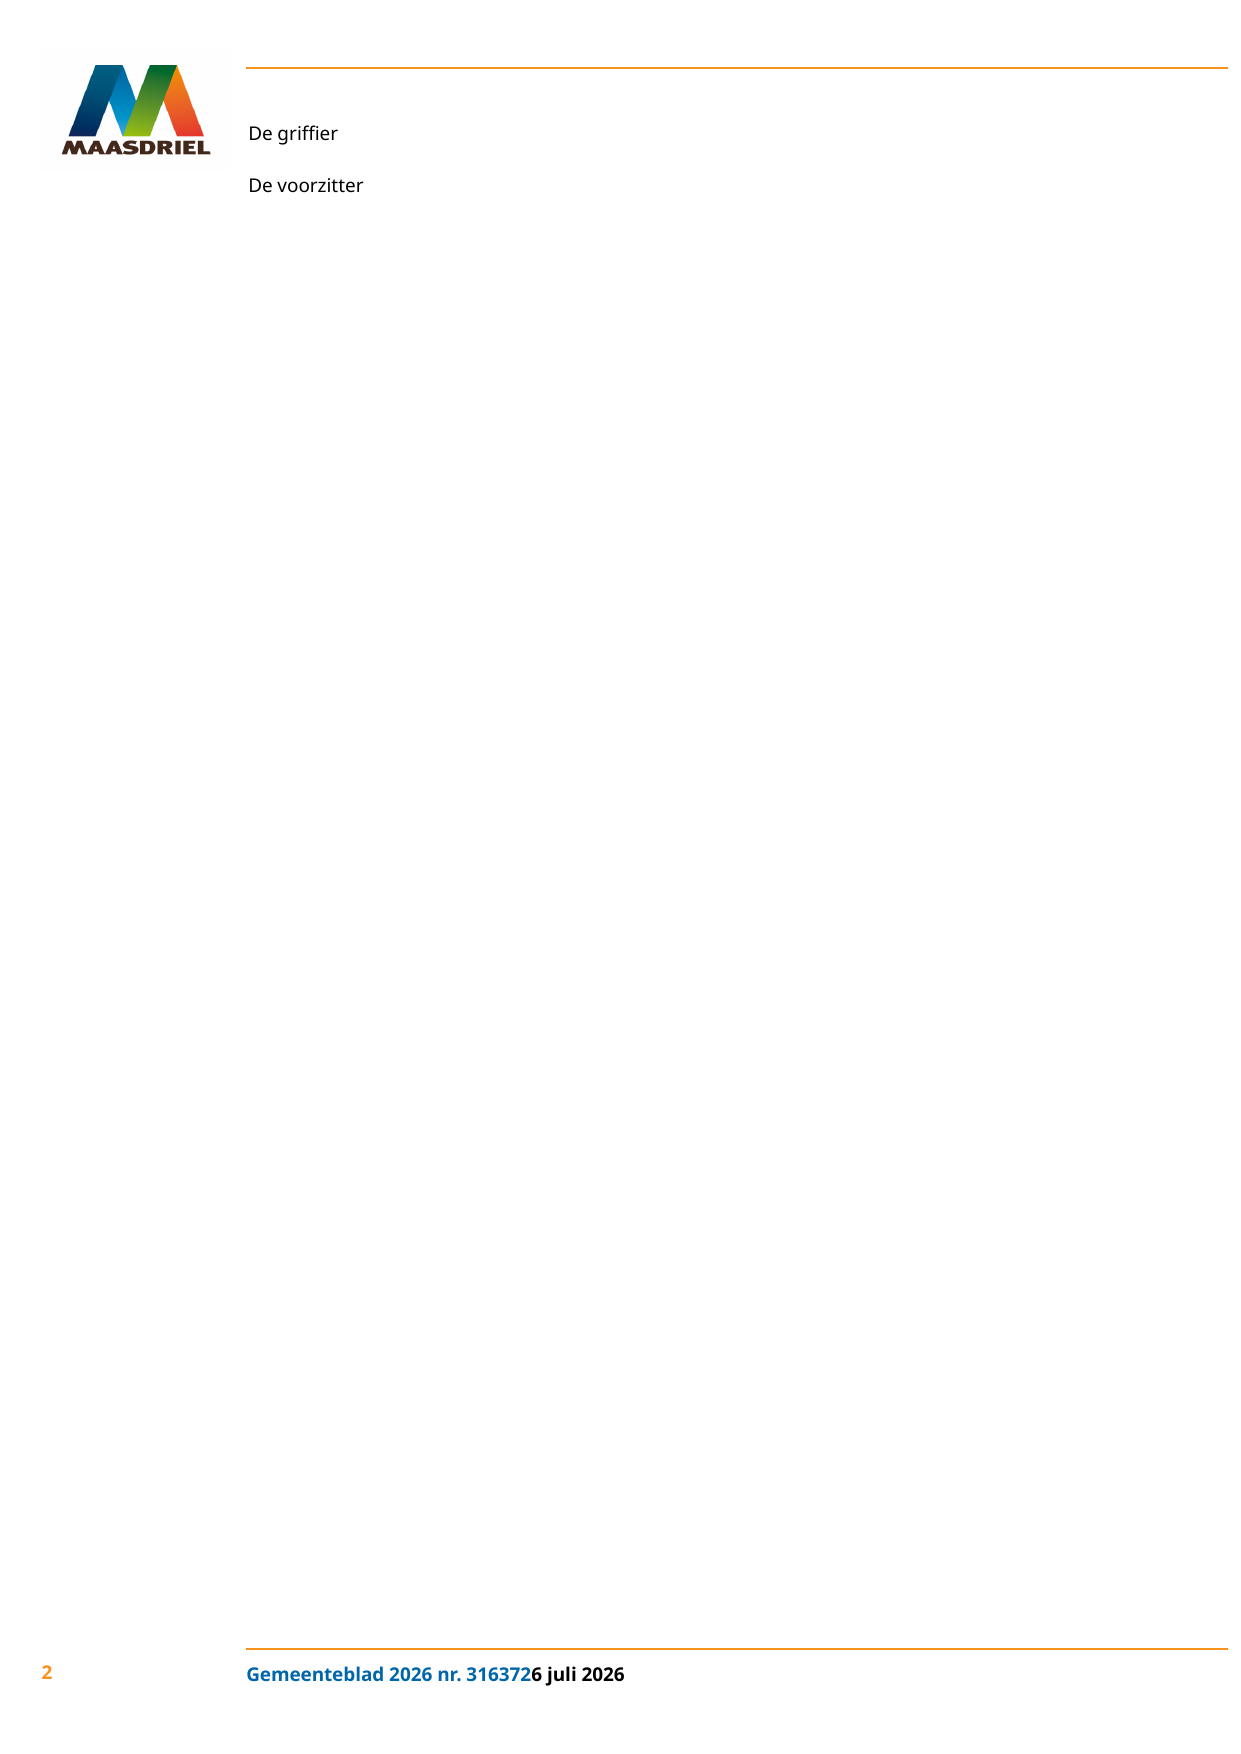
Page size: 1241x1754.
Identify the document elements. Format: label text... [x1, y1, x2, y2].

picture [41, 47, 231, 172]
text De voorzitter [248, 172, 1152, 198]
text De griffier [248, 121, 1152, 146]
